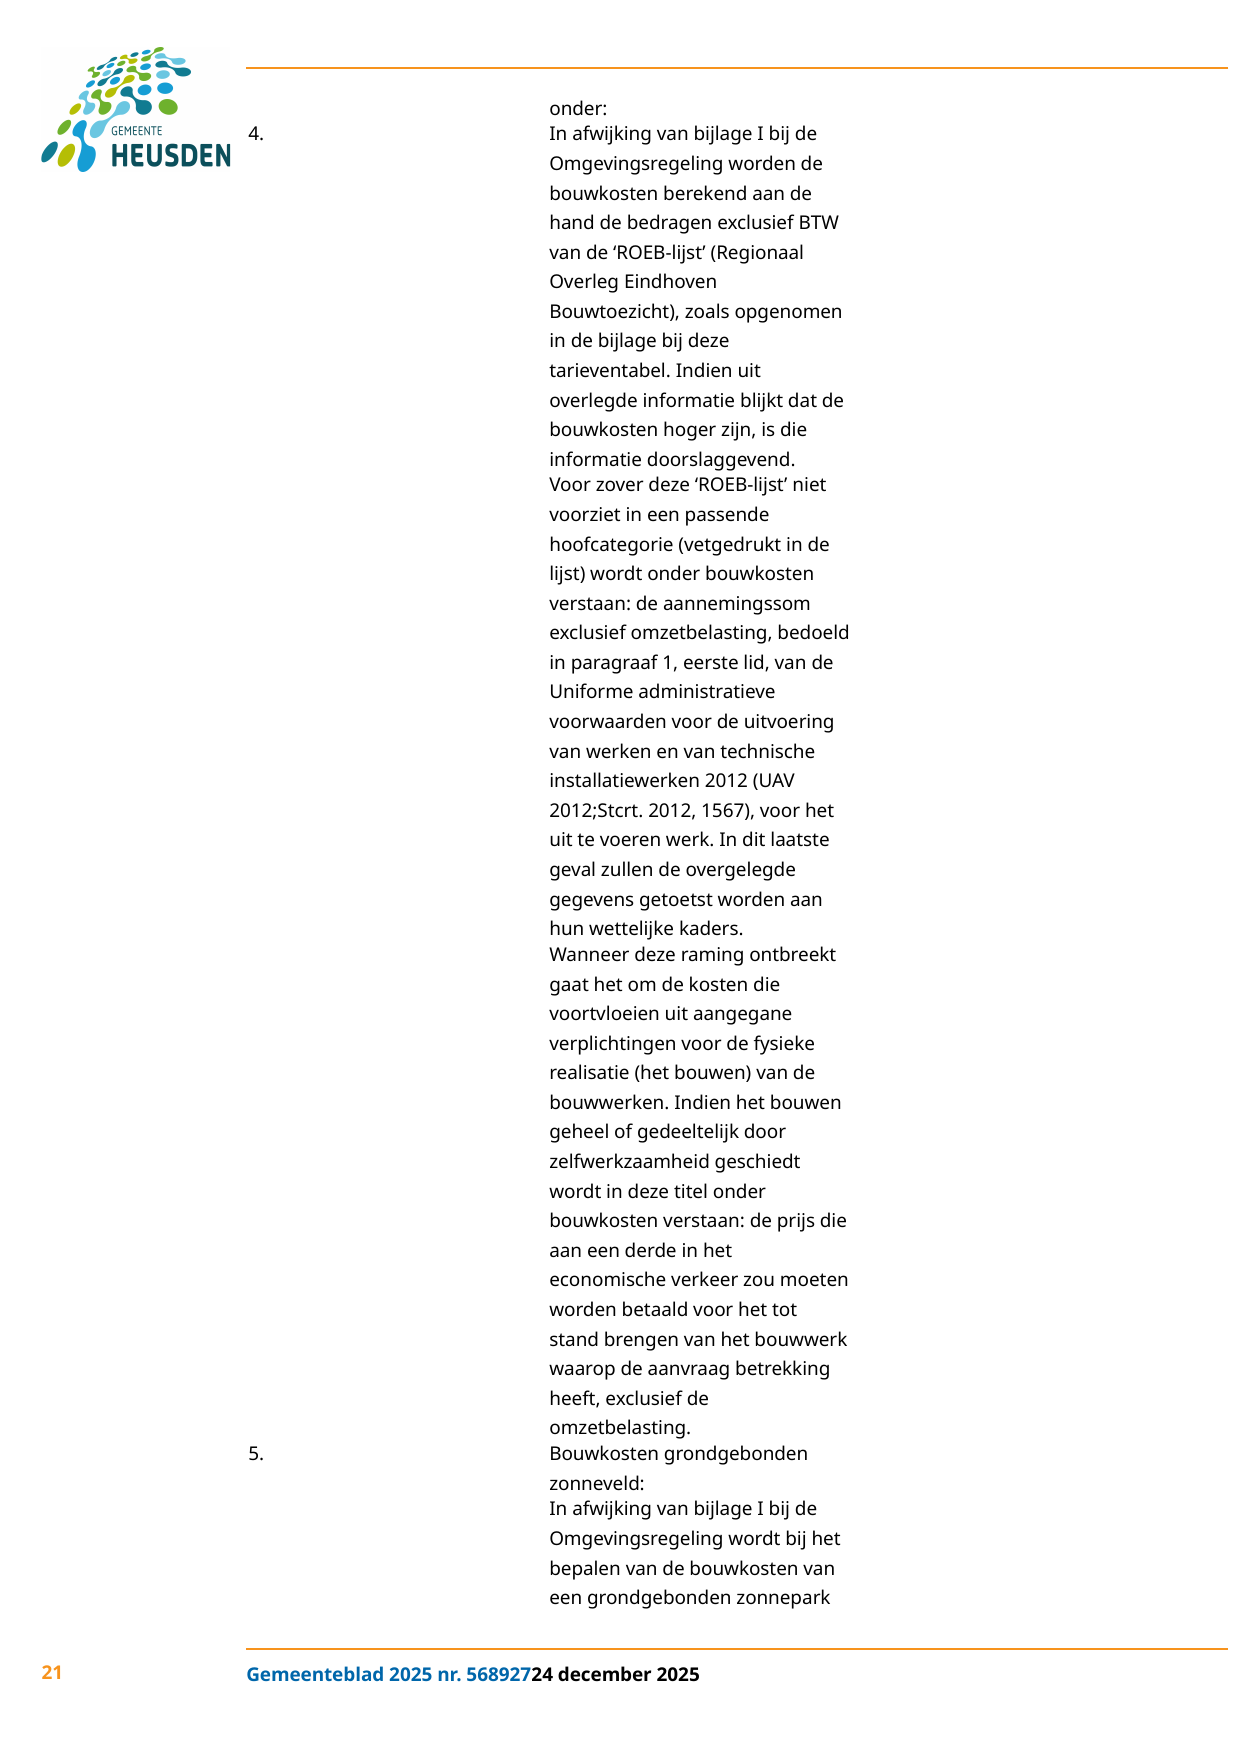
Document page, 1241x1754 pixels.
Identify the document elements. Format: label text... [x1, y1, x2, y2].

table_cell In afwijking van bijlage I bij de Omgevingsregeling worden de bouwkosten berekend aan de hand de bedragen exclusief BTW van de ‘ROEB-lijst’ (Regionaal Overleg Eindhoven Bouwtoezicht), zoals opgenomen in de bijlage bij deze tarieventabel. Indien uit overlegde informatie blijkt dat de bouwkosten hoger zijn, is die informatie doorslaggevend. [549, 121, 850, 472]
table_cell In afwijking van bijlage I bij de Omgevingsregeling wordt bij het bepalen van de bouwkosten van een grondgebonden zonnepark [549, 1496, 850, 1610]
table_cell 5. [248, 1440, 549, 1496]
table_cell onder: [549, 95, 850, 121]
table_cell [850, 1440, 1152, 1496]
table_cell [850, 472, 1152, 941]
table_cell [248, 941, 549, 1440]
table_cell Bouwkosten grondgebonden zonneveld: [549, 1440, 850, 1496]
table_cell Wanneer deze raming ontbreekt gaat het om de kosten die voortvloeien uit aangegane verplichtingen voor de fysieke realisatie (het bouwen) van de bouwwerken. Indien het bouwen geheel of gedeeltelijk door zelfwerkzaamheid geschiedt wordt in deze titel onder bouwkosten verstaan: de prijs die aan een derde in het economische verkeer zou moeten worden betaald voor het tot stand brengen van het bouwwerk waarop de aanvraag betrekking heeft, exclusief de omzetbelasting. [549, 941, 850, 1440]
table_cell [248, 1496, 549, 1610]
table_cell Voor zover deze ‘ROEB-lijst’ niet voorziet in een passende hoofcategorie (vetgedrukt in de lijst) wordt onder bouwkosten verstaan: de aannemingssom exclusief omzetbelasting, bedoeld in paragraaf 1, eerste lid, van de Uniforme administratieve voorwaarden voor de uitvoering van werken en van technische installatiewerken 2012 (UAV 2012;Stcrt. 2012, 1567), voor het uit te voeren werk. In dit laatste geval zullen de overgelegde gegevens getoetst worden aan hun wettelijke kaders. [549, 472, 850, 941]
picture [41, 47, 231, 172]
table_cell [248, 472, 549, 941]
table_cell [850, 941, 1152, 1440]
table_cell 4. [248, 121, 549, 472]
table_cell [850, 121, 1152, 472]
table_cell [850, 95, 1152, 121]
table_cell [248, 95, 549, 121]
table_cell [850, 1496, 1152, 1610]
